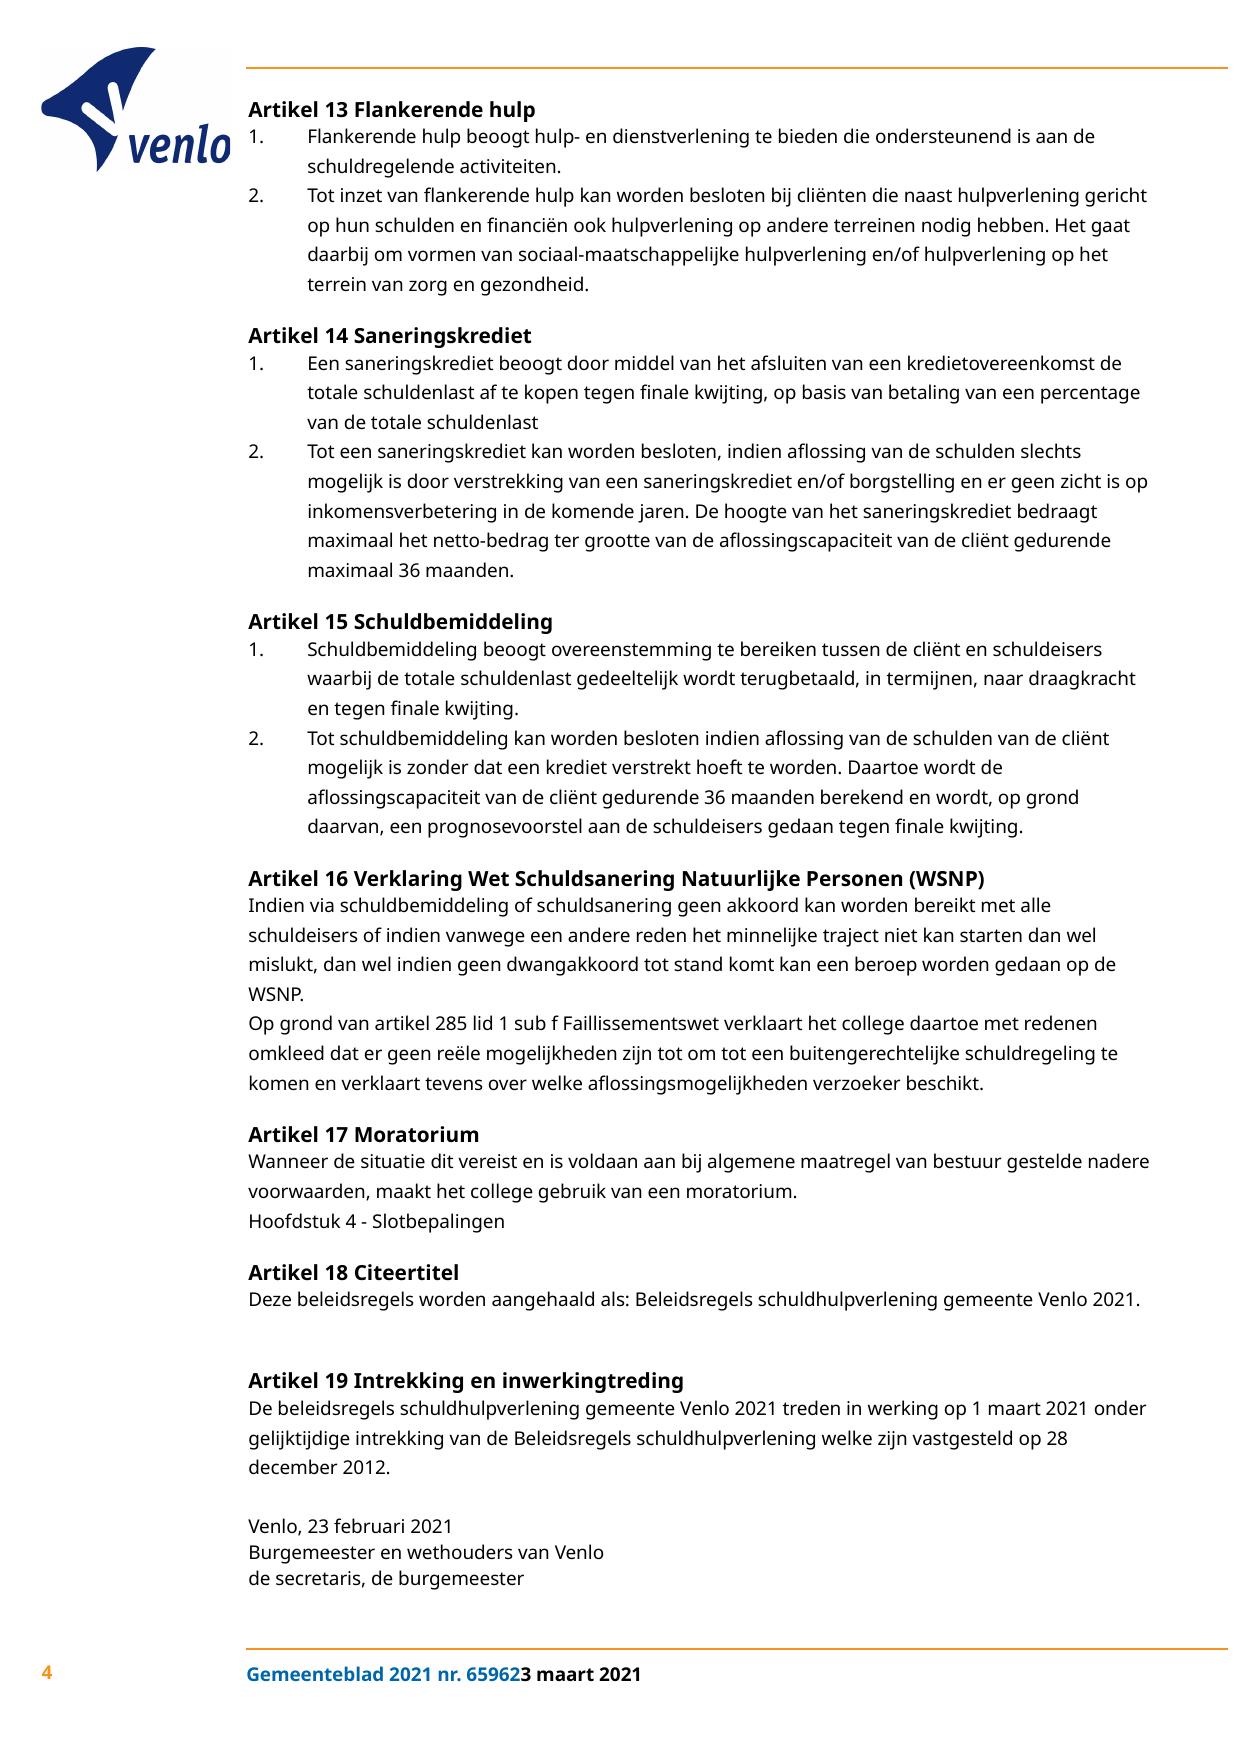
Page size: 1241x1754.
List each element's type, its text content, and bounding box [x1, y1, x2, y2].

text Artikel 14 Saneringskrediet [248, 322, 1152, 350]
text Artikel 17 Moratorium [248, 1120, 1152, 1149]
text Op grond van artikel 285 lid 1 sub f Faillissementswet verklaart het college daartoe met redenen omkleed dat er geen reële mogelijkheden zijn tot om tot een buitengerechtelijke schuldregeling te komen en verklaart tevens over welke aflossingsmogelijkheden verzoeker beschikt. [248, 1011, 1152, 1096]
list Tot inzet van flankerende hulp kan worden besloten bij cliënten die naast hulpverlening gericht op hun schulden en financiën ook hulpverlening op andere terreinen nodig hebben. Het gaat daarbij om vormen van sociaal-maatschappelijke hulpverlening en/of hulpverlening op het terrein van zorg en gezondheid. [248, 182, 1152, 297]
text Burgemeester en wethouders van Venlo [248, 1539, 1152, 1565]
list Tot schuldbemiddeling kan worden besloten indien aflossing van de schulden van de cliënt mogelijk is zonder dat een krediet verstrekt hoeft te worden. Daartoe wordt de aflossingscapaciteit van de cliënt gedurende 36 maanden berekend en wordt, op grond daarvan, een prognosevoorstel aan de schuldeisers gedaan tegen finale kwijting. [248, 725, 1152, 839]
list Schuldbemiddeling beoogt overeenstemming te bereiken tussen de cliënt en schuldeisers waarbij de totale schuldenlast gedeeltelijk wordt terugbetaald, in termijnen, naar draagkracht en tegen finale kwijting. [248, 636, 1152, 721]
text Artikel 19 Intrekking en inwerkingtreding [248, 1367, 1152, 1395]
text De beleidsregels schuldhulpverlening gemeente Venlo 2021 treden in werking op 1 maart 2021 onder gelijktijdige intrekking van de Beleidsregels schuldhulpverlening welke zijn vastgesteld op 28 december 2012. [248, 1395, 1152, 1480]
text Artikel 16 Verklaring Wet Schuldsanering Natuurlijke Personen (WSNP) [248, 864, 1152, 892]
text Wanneer de situatie dit vereist en is voldaan aan bij algemene maatregel van bestuur gestelde nadere voorwaarden, maakt het college gebruik van een moratorium. [248, 1149, 1152, 1204]
text Artikel 18 Citeertitel [248, 1258, 1152, 1287]
text Indien via schuldbemiddeling of schuldsanering geen akkoord kan worden bereikt met alle schuldeisers of indien vanwege een andere reden het minnelijke traject niet kan starten dan wel mislukt, dan wel indien geen dwangakkoord tot stand komt kan een beroep worden gedaan op de WSNP. [248, 892, 1152, 1007]
list Een saneringskrediet beoogt door middel van het afsluiten van een kredietovereenkomst de totale schuldenlast af te kopen tegen finale kwijting, op basis van betaling van een percentage van de totale schuldenlast [248, 350, 1152, 435]
text Venlo, 23 februari 2021 [248, 1513, 1152, 1539]
list Tot een saneringskrediet kan worden besloten, indien aflossing van de schulden slechts mogelijk is door verstrekking van een saneringskrediet en/of borgstelling en er geen zicht is op inkomensverbetering in de komende jaren. De hoogte van het saneringskrediet bedraagt maximaal het netto-bedrag ter grootte van de aflossingscapaciteit van de cliënt gedurende maximaal 36 maanden. [248, 439, 1152, 583]
text de secretaris, de burgemeester [248, 1565, 1152, 1591]
text Deze beleidsregels worden aangehaald als: Beleidsregels schuldhulpverlening gemeente Venlo 2021. [248, 1287, 1152, 1312]
text Hoofdstuk 4 - Slotbepalingen [248, 1208, 1152, 1233]
text Artikel 15 Schuldbemiddeling [248, 607, 1152, 636]
text Artikel 13 Flankerende hulp [248, 95, 1152, 123]
picture [41, 47, 231, 172]
list Flankerende hulp beoogt hulp- en dienstverlening te bieden die ondersteunend is aan de schuldregelende activiteiten. [248, 123, 1152, 178]
